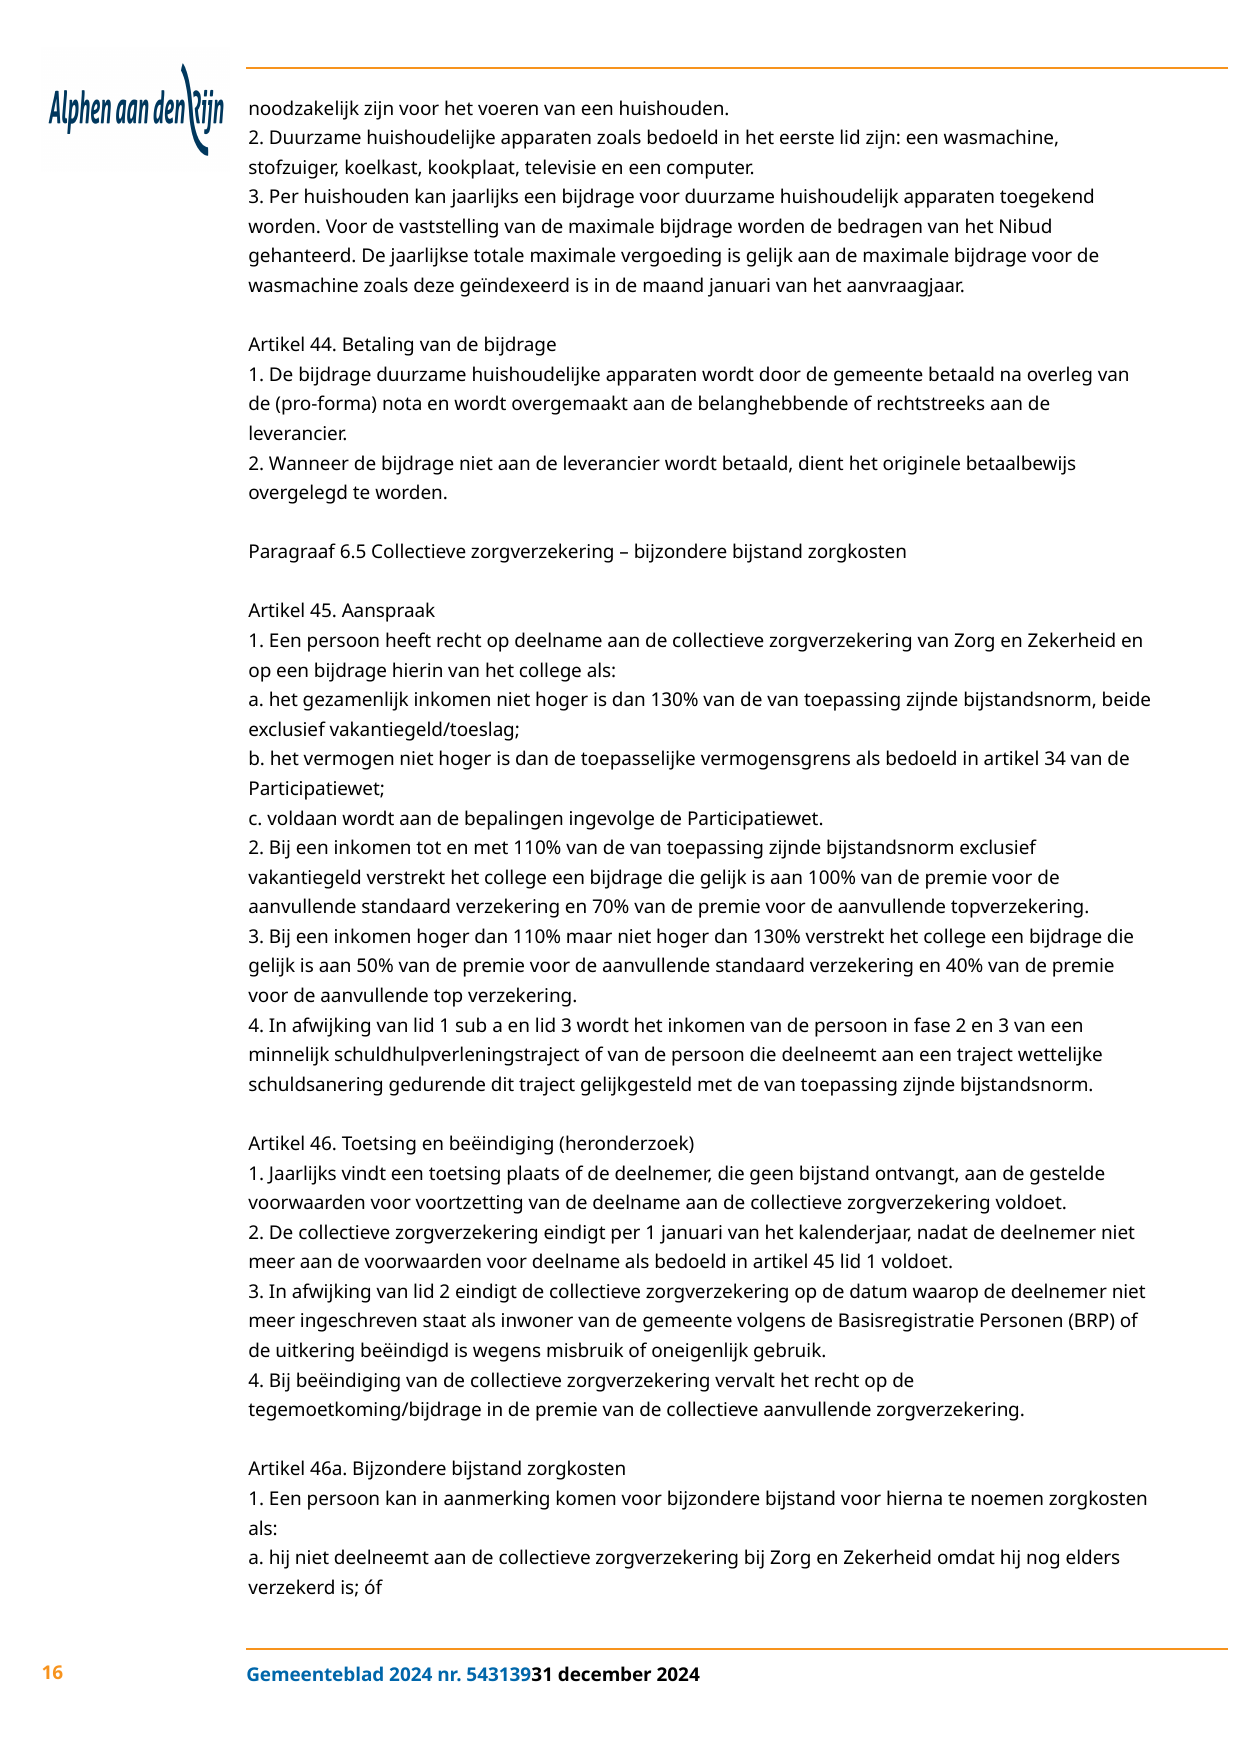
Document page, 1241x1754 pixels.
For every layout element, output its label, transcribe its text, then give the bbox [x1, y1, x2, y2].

text 3. Bij een inkomen hoger dan 110% maar niet hoger dan 130% verstrekt het college een bijdrage die gelijk is aan 50% van de premie voor de aanvullende standaard verzekering en 40% van de premie voor de aanvullende top verzekering. [248, 923, 1152, 1008]
text 4. In afwijking van lid 1 sub a en lid 3 wordt het inkomen van de persoon in fase 2 en 3 van een minnelijk schuldhulpverleningstraject of van de persoon die deelneemt aan een traject wettelijke schuldsanering gedurende dit traject gelijkgesteld met de van toepassing zijnde bijstandsnorm. [248, 1012, 1152, 1097]
text 1. Jaarlijks vindt een toetsing plaats of de deelnemer, die geen bijstand ontvangt, aan de gestelde voorwaarden voor voortzetting van de deelname aan de collectieve zorgverzekering voldoet. [248, 1160, 1152, 1215]
text Artikel 46a. Bijzondere bijstand zorgkosten [248, 1456, 1152, 1481]
text b. het vermogen niet hoger is dan de toepasselijke vermogensgrens als bedoeld in artikel 34 van de Participatiewet; [248, 746, 1152, 801]
text Artikel 45. Aanspraak [248, 598, 1152, 623]
text 4. Bij beëindiging van de collectieve zorgverzekering vervalt het recht op de tegemoetkoming/bijdrage in de premie van de collectieve aanvullende zorgverzekering. [248, 1367, 1152, 1422]
text 2. De collectieve zorgverzekering eindigt per 1 januari van het kalenderjaar, nadat de deelnemer niet meer aan de voorwaarden voor deelname als bedoeld in artikel 45 lid 1 voldoet. [248, 1219, 1152, 1274]
picture [41, 47, 231, 172]
text 2. Bij een inkomen tot en met 110% van de van toepassing zijnde bijstandsnorm exclusief vakantiegeld verstrekt het college een bijdrage die gelijk is aan 100% van de premie voor de aanvullende standaard verzekering en 70% van de premie voor de aanvullende topverzekering. [248, 834, 1152, 919]
text noodzakelijk zijn voor het voeren van een huishouden. [248, 95, 1152, 121]
text a. het gezamenlijk inkomen niet hoger is dan 130% van de van toepassing zijnde bijstandsnorm, beide exclusief vakantiegeld/toeslag; [248, 686, 1152, 742]
text a. hij niet deelneemt aan de collectieve zorgverzekering bij Zorg en Zekerheid omdat hij nog elders verzekerd is; óf [248, 1544, 1152, 1600]
text Artikel 46. Toetsing en beëindiging (heronderzoek) [248, 1130, 1152, 1156]
text 1. De bijdrage duurzame huishoudelijke apparaten wordt door de gemeente betaald na overleg van de (pro-forma) nota en wordt overgemaakt aan de belanghebbende of rechtstreeks aan de leverancier. [248, 361, 1152, 446]
text 3. In afwijking van lid 2 eindigt de collectieve zorgverzekering op de datum waarop de deelnemer niet meer ingeschreven staat als inwoner van de gemeente volgens de Basisregistratie Personen (BRP) of de uitkering beëindigd is wegens misbruik of oneigenlijk gebruik. [248, 1278, 1152, 1363]
text Artikel 44. Betaling van de bijdrage [248, 331, 1152, 357]
text Paragraaf 6.5 Collectieve zorgverzekering – bijzondere bijstand zorgkosten [248, 538, 1152, 564]
text 1. Een persoon heeft recht op deelname aan de collectieve zorgverzekering van Zorg en Zekerheid en op een bijdrage hierin van het college als: [248, 627, 1152, 683]
text 1. Een persoon kan in aanmerking komen voor bijzondere bijstand voor hierna te noemen zorgkosten als: [248, 1485, 1152, 1541]
text 2. Wanneer de bijdrage niet aan de leverancier wordt betaald, dient het originele betaalbewijs overgelegd te worden. [248, 450, 1152, 505]
text 2. Duurzame huishoudelijke apparaten zoals bedoeld in het eerste lid zijn: een wasmachine, stofzuiger, koelkast, kookplaat, televisie en een computer. [248, 124, 1152, 180]
text c. voldaan wordt aan de bepalingen ingevolge de Participatiewet. [248, 805, 1152, 831]
text 3. Per huishouden kan jaarlijks een bijdrage voor duurzame huishoudelijk apparaten toegekend worden. Voor de vaststelling van de maximale bijdrage worden de bedragen van het Nibud gehanteerd. De jaarlijkse totale maximale vergoeding is gelijk aan de maximale bijdrage voor de wasmachine zoals deze geïndexeerd is in de maand januari van het aanvraagjaar. [248, 183, 1152, 298]
